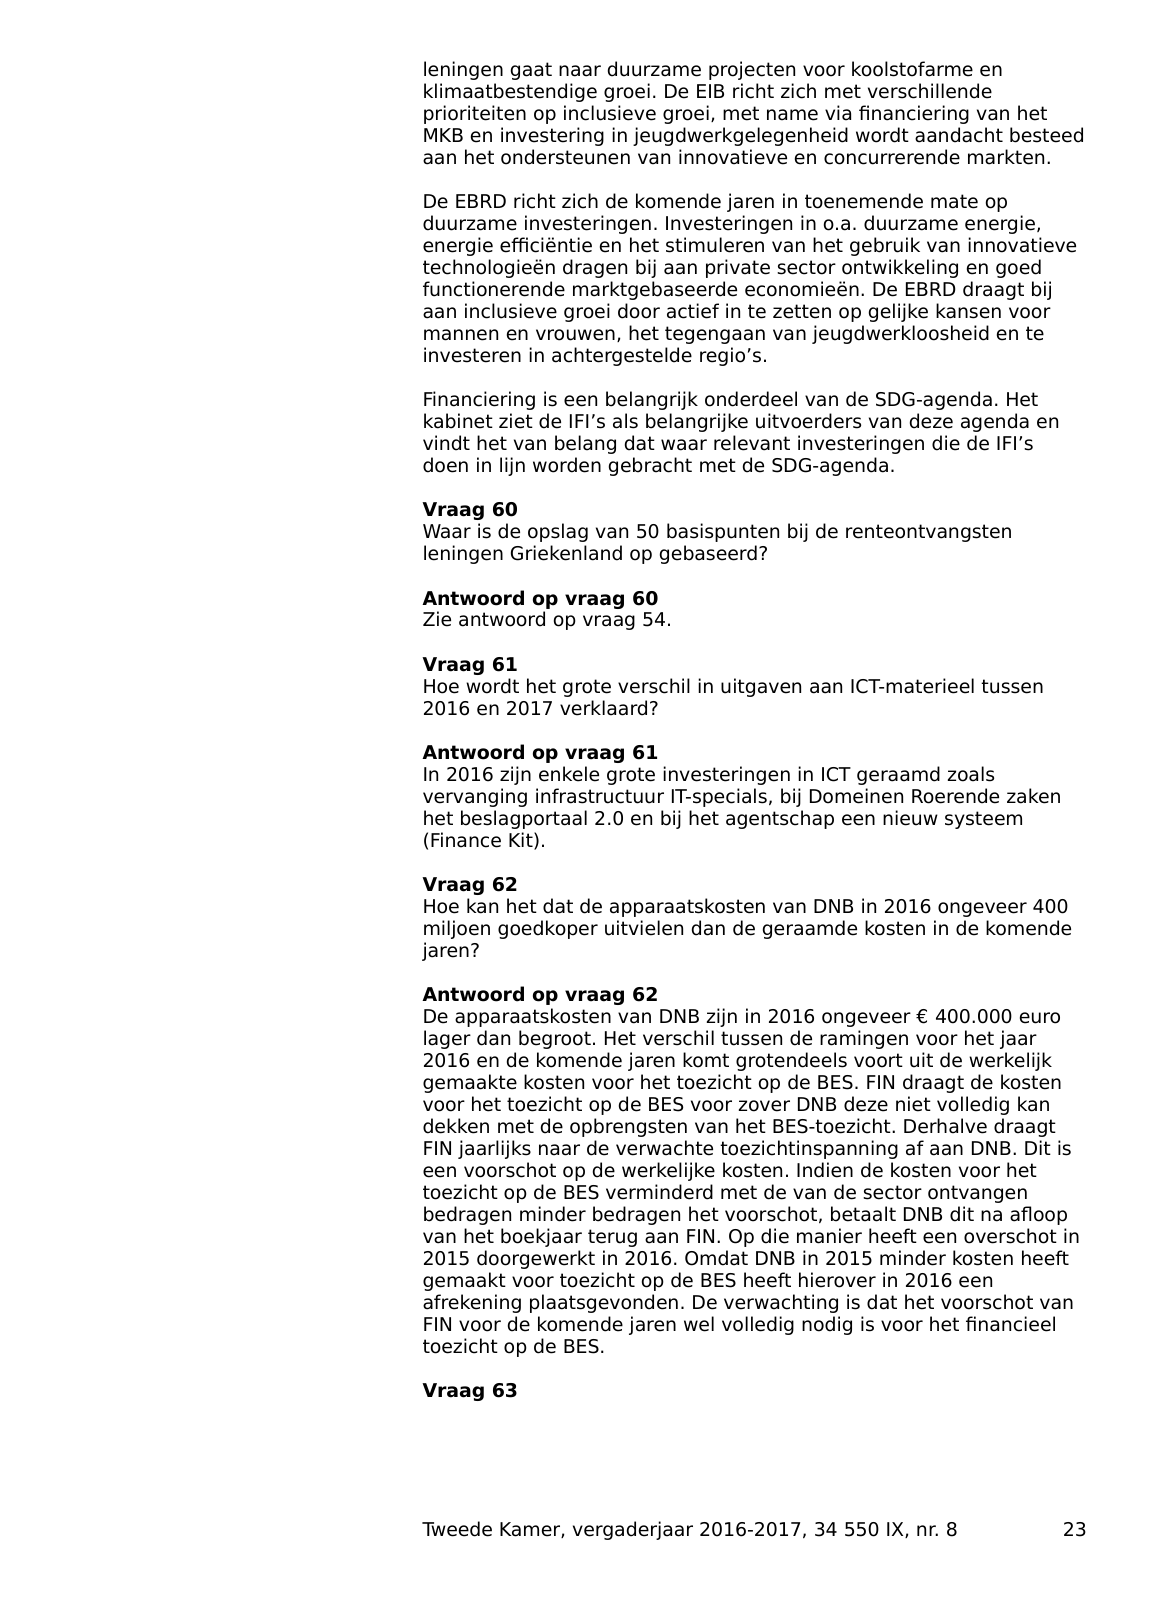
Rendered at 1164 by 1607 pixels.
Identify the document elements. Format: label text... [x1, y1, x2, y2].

text De EBRD richt zich de komende jaren in toenemende mate op duurzame investeringen. Investeringen in o.a. duurzame energie, energie efficiëntie en het stimuleren van het gebruik van innovatieve technologieën dragen bij aan private sector ontwikkeling en goed functionerende marktgebaseerde economieën. De EBRD draagt bij aan inclusieve groei door actief in te zetten op gelijke kansen voor mannen en vrouwen, het tegengaan van jeugdwerkloosheid en te investeren in achtergestelde regio’s. [422, 191, 1087, 367]
text In 2016 zijn enkele grote investeringen in ICT geraamd zoals vervanging infrastructuur IT-specials, bij Domeinen Roerende zaken het beslagportaal 2.0 en bij het agentschap een nieuw systeem (Finance Kit). [422, 764, 1087, 852]
text Financiering is een belangrijk onderdeel van de SDG-agenda. Het kabinet ziet de IFI’s als belangrijke uitvoerders van deze agenda en vindt het van belang dat waar relevant investeringen die de IFI’s doen in lijn worden gebracht met de SDG-agenda. [422, 389, 1087, 477]
text Hoe wordt het grote verschil in uitgaven aan ICT-materieel tussen 2016 en 2017 verklaard? [422, 676, 1087, 719]
text Antwoord op vraag 61 [422, 742, 1087, 764]
text De apparaatskosten van DNB zijn in 2016 ongeveer € 400.000 euro lager dan begroot. Het verschil tussen de ramingen voor het jaar 2016 en de komende jaren komt grotendeels voort uit de werkelijk gemaakte kosten voor het toezicht op de BES. FIN draagt de kosten voor het toezicht op de BES voor zover DNB deze niet volledig kan dekken met de opbrengsten van het BES-toezicht. Derhalve draagt FIN jaarlijks naar de verwachte toezichtinspanning af aan DNB. Dit is een voorschot op de werkelijke kosten. Indien de kosten voor het toezicht op de BES verminderd met de van de sector ontvangen bedragen minder bedragen het voorschot, betaalt DNB dit na afloop van het boekjaar terug aan FIN. Op die manier heeft een overschot in 2015 doorgewerkt in 2016. Omdat DNB in 2015 minder kosten heeft gemaakt voor toezicht op de BES heeft hierover in 2016 een afrekening plaatsgevonden. De verwachting is dat het voorschot van FIN voor de komende jaren wel volledig nodig is voor het financieel toezicht op de BES. [422, 1006, 1087, 1357]
text Vraag 63 [422, 1380, 1087, 1402]
text Zie antwoord op vraag 54. [422, 609, 1087, 631]
text Hoe kan het dat de apparaatskosten van DNB in 2016 ongeveer 400 miljoen goedkoper uitvielen dan de geraamde kosten in de komende jaren? [422, 896, 1087, 962]
text Vraag 61 [422, 653, 1087, 676]
text Vraag 60 [422, 499, 1087, 521]
text Antwoord op vraag 62 [422, 984, 1087, 1006]
text leningen gaat naar duurzame projecten voor koolstofarme en klimaatbestendige groei. De EIB richt zich met verschillende prioriteiten op inclusieve groei, met name via financiering van het MKB en investering in jeugdwerkgelegenheid wordt aandacht besteed aan het ondersteunen van innovatieve en concurrerende markten. [422, 59, 1087, 169]
text Vraag 62 [422, 874, 1087, 896]
text Antwoord op vraag 60 [422, 587, 1087, 609]
text Waar is de opslag van 50 basispunten bij de renteontvangsten leningen Griekenland op gebaseerd? [422, 521, 1087, 565]
